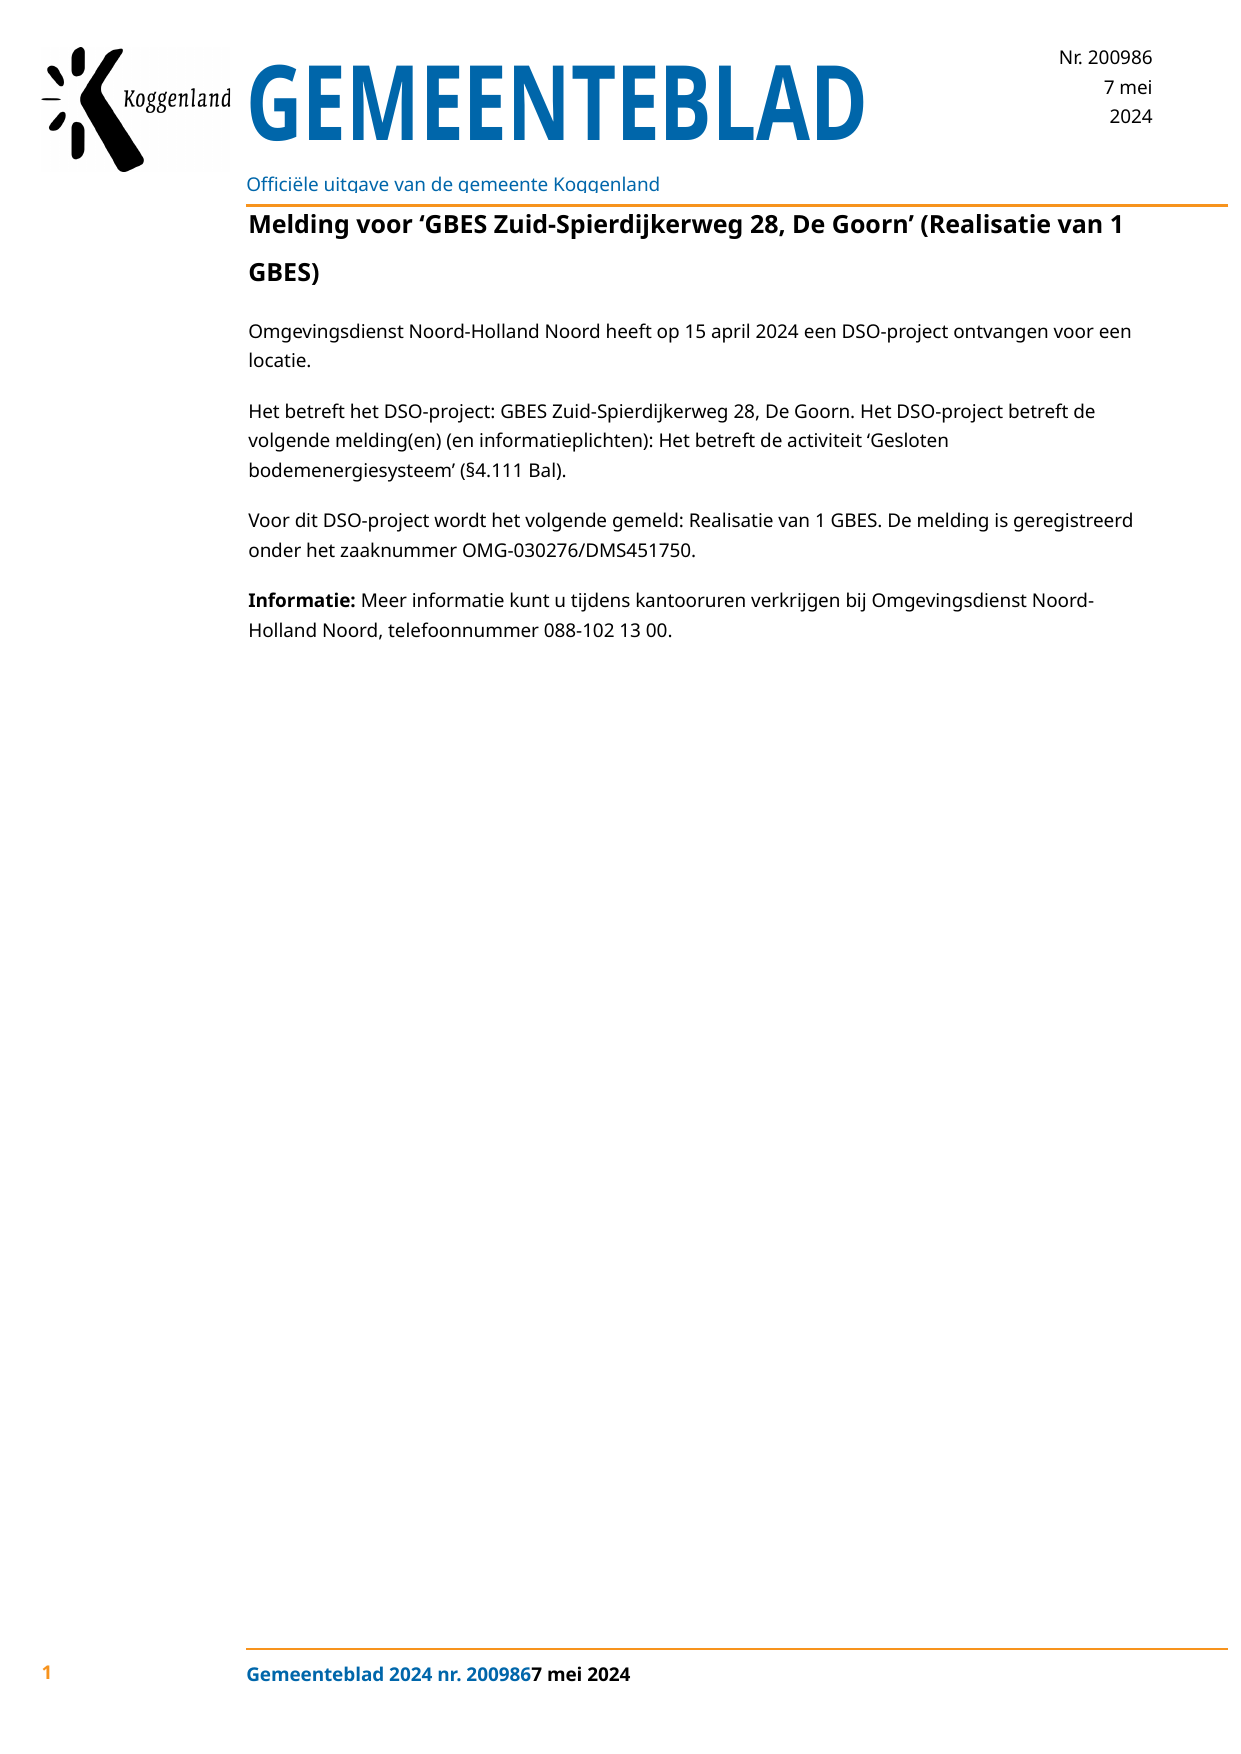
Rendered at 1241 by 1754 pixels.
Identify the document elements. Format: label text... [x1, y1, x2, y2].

text Het betreft het DSO-project: GBES Zuid-Spierdijkerweg 28, De Goorn. Het DSO-project betreft de volgende melding(en) (en informatieplichten): Het betreft de activiteit ‘Gesloten bodemenergiesysteem’ (§4.111 Bal). [248, 398, 1152, 483]
picture [41, 47, 231, 172]
text Melding voor ‘GBES Zuid-Spierdijkerweg 28, De Goorn’ (Realisatie van 1 GBES) [248, 207, 1152, 288]
text Informatie: Meer informatie kunt u tijdens kantooruren verkrijgen bij Omgevingsdienst Noord-Holland Noord, telefoonnummer 088-102 13 00. [248, 587, 1152, 643]
text Voor dit DSO-project wordt het volgende gemeld: Realisatie van 1 GBES. De melding is geregistreerd onder het zaaknummer OMG-030276/DMS451750. [248, 507, 1152, 563]
text Omgevingsdienst Noord-Holland Noord heeft op 15 april 2024 een DSO-project ontvangen voor een locatie. [248, 318, 1152, 373]
